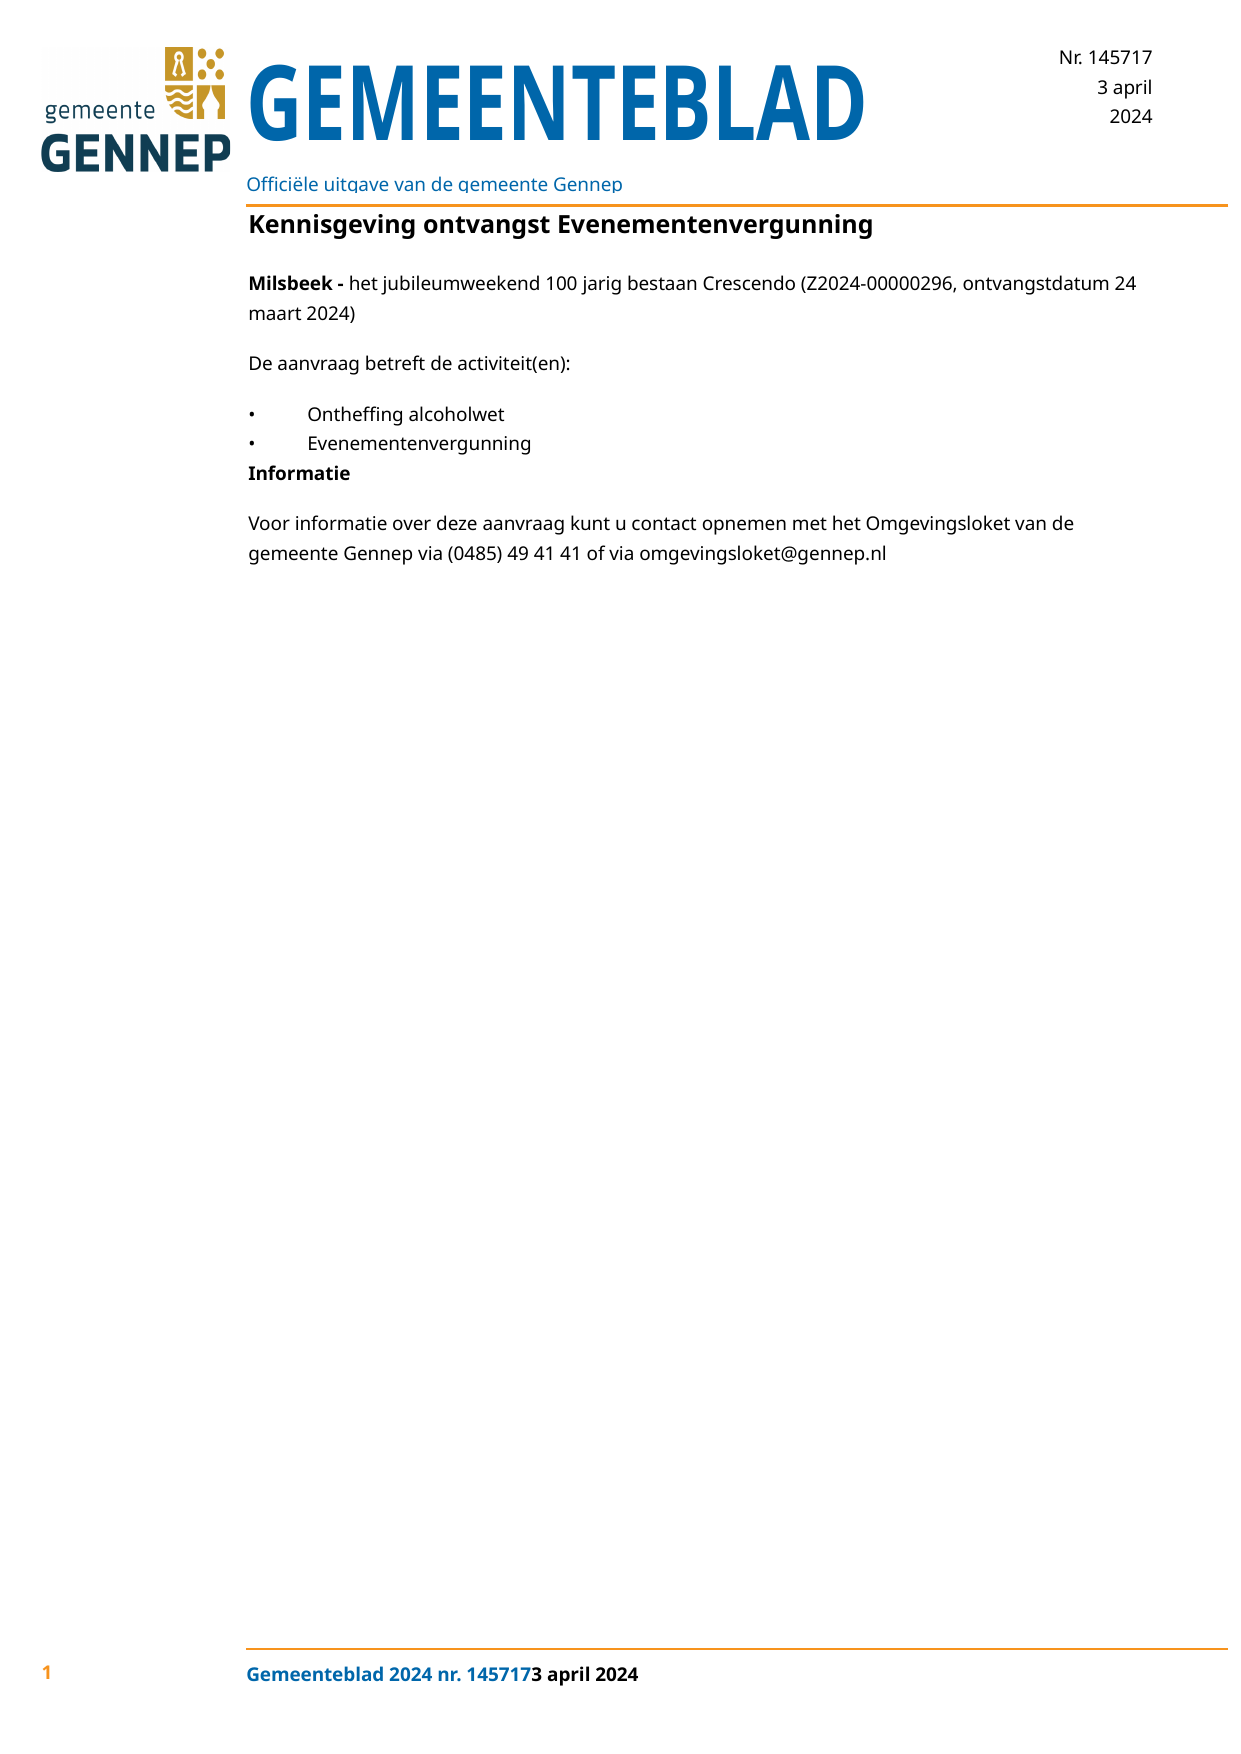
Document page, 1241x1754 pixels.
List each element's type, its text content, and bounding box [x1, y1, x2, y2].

picture [41, 47, 231, 172]
text Voor informatie over deze aanvraag kunt u contact opnemen met het Omgevingsloket van de gemeente Gennep via (0485) 49 41 41 of via omgevingsloket@gennep.nl [248, 510, 1152, 566]
text De aanvraag betreft de activiteit(en): [248, 350, 1152, 376]
text Kennisgeving ontvangst Evenementenvergunning [248, 207, 1152, 241]
text Informatie [248, 460, 1152, 486]
list Ontheffing alcoholwet [248, 401, 1152, 426]
text Milsbeek - het jubileumweekend 100 jarig bestaan Crescendo (Z2024-00000296, ontvangstdatum 24 maart 2024) [248, 270, 1152, 326]
list Evenementenvergunning [248, 430, 1152, 456]
